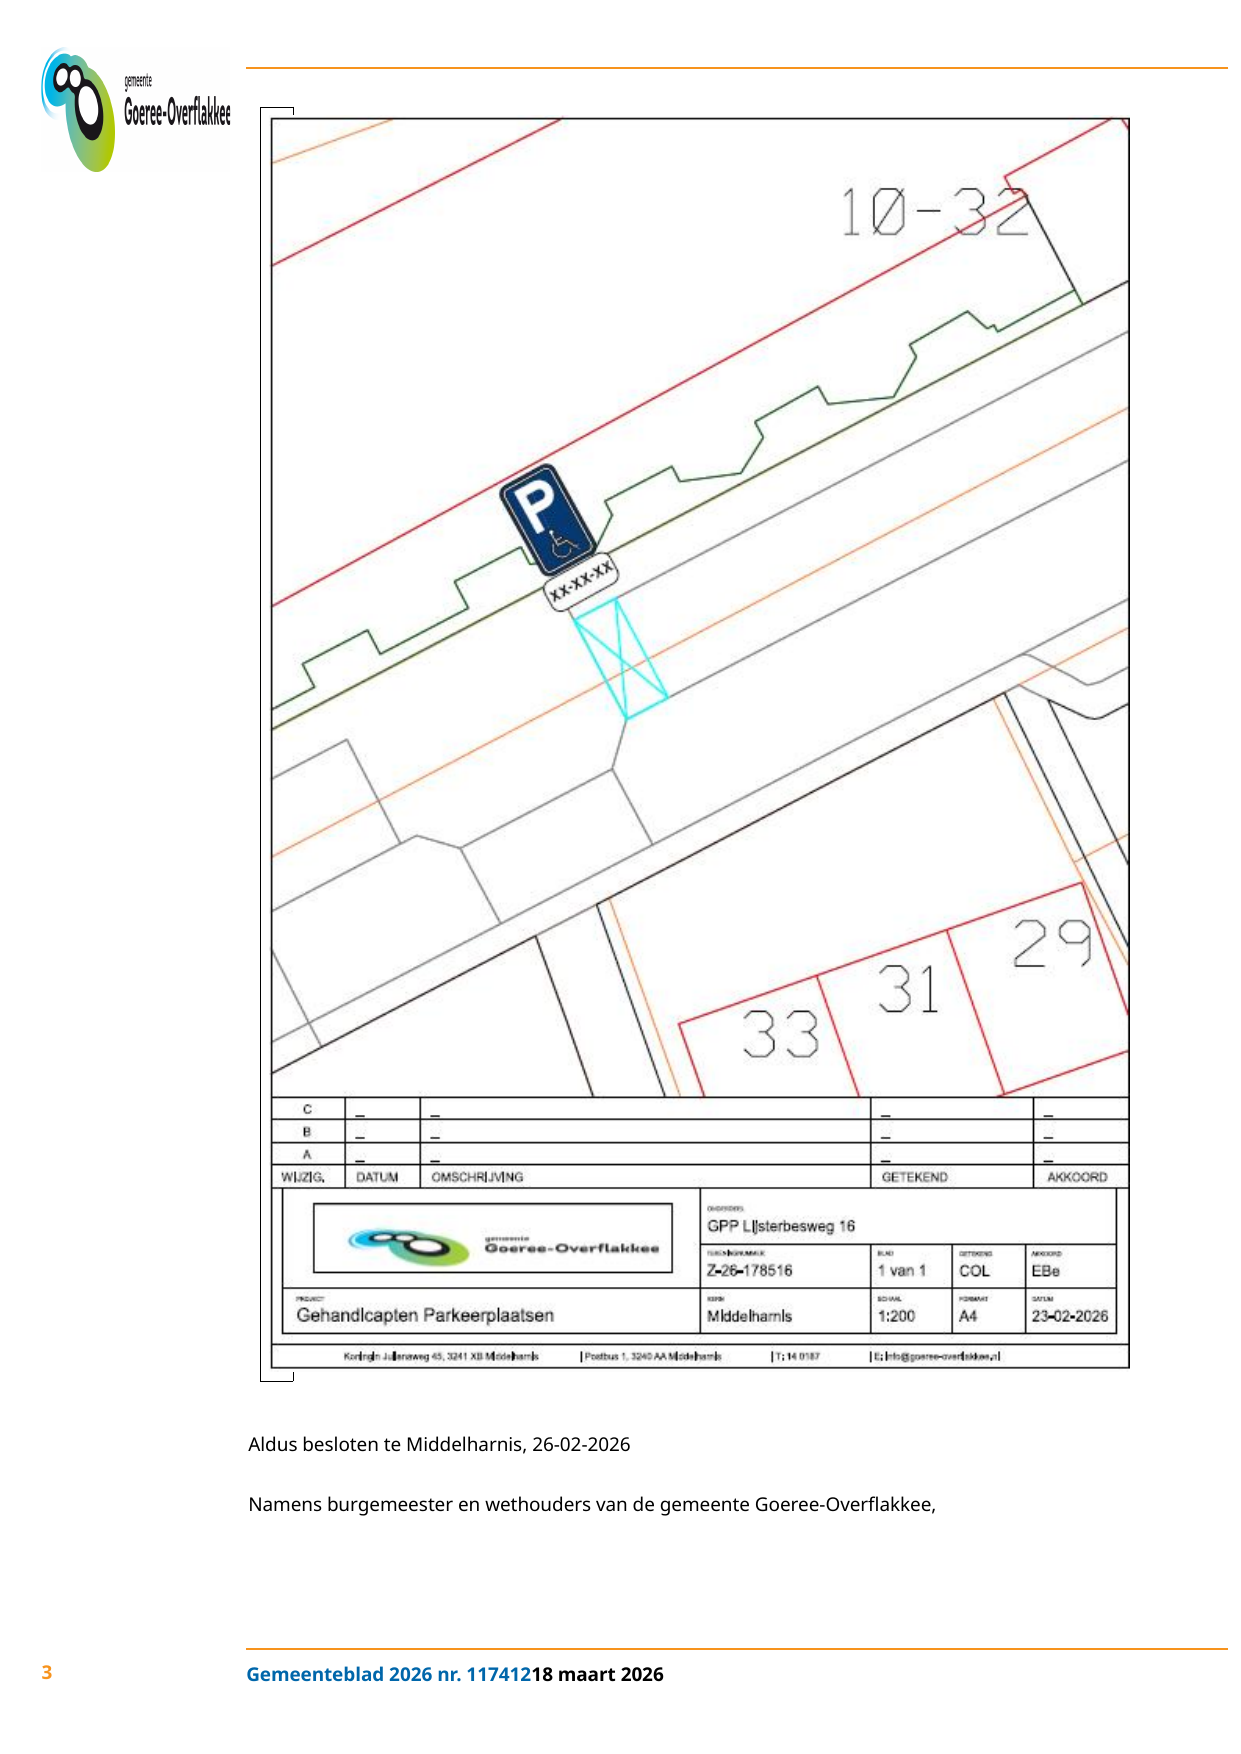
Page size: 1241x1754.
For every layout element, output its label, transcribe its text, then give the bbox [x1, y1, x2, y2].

text Aldus besloten te Middelharnis, 26-02-2026 [248, 1432, 1152, 1457]
picture [268, 115, 1130, 1372]
text Namens burgemeester en wethouders van de gemeente Goeree-Overflakkee, [248, 1491, 1152, 1517]
picture [41, 47, 231, 172]
